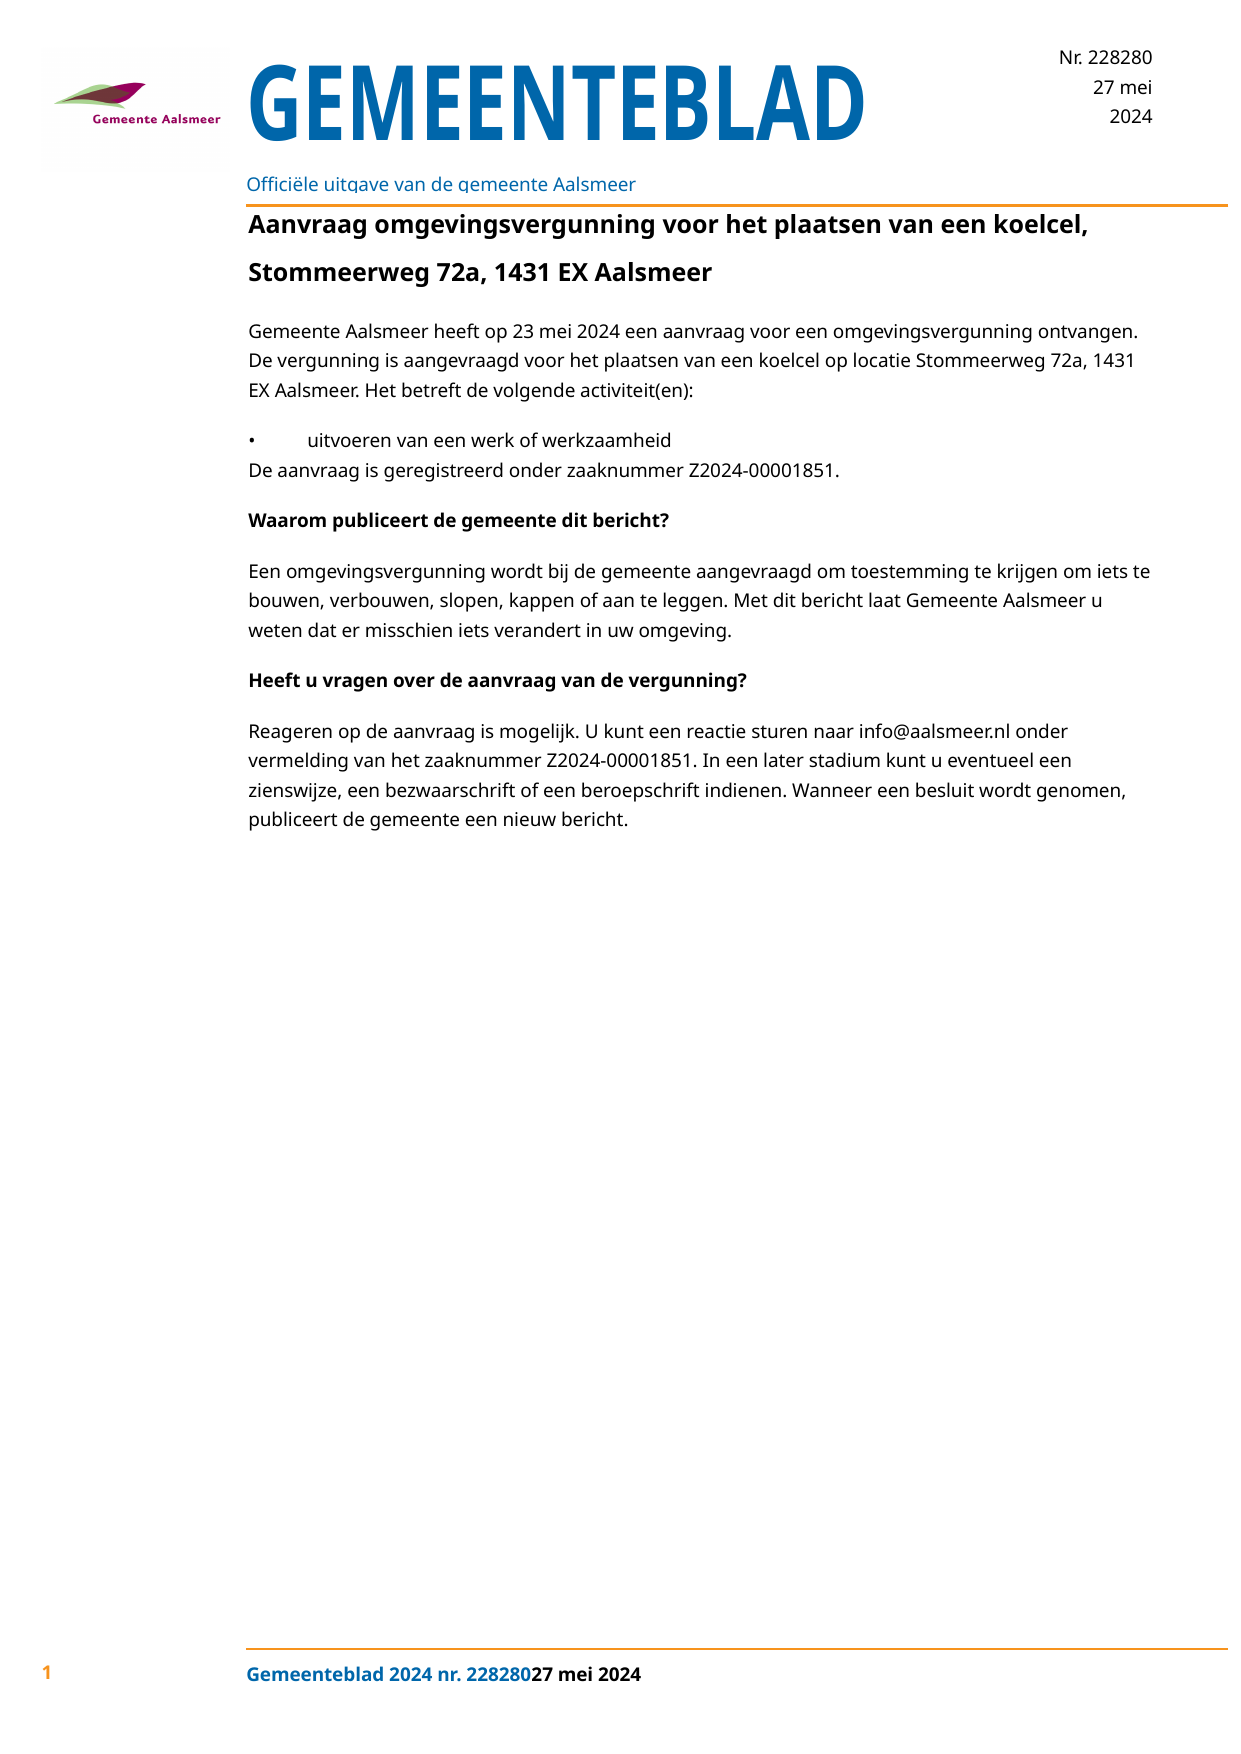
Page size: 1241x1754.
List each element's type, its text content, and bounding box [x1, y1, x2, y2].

text Waarom publiceert de gemeente dit bericht? [248, 507, 1152, 533]
text Gemeente Aalsmeer heeft op 23 mei 2024 een aanvraag voor een omgevingsvergunning ontvangen. De vergunning is aangevraagd voor het plaatsen van een koelcel op locatie Stommeerweg 72a, 1431 EX Aalsmeer. Het betreft de volgende activiteit(en): [248, 318, 1152, 403]
text Een omgevingsvergunning wordt bij de gemeente aangevraagd om toestemming te krijgen om iets te bouwen, verbouwen, slopen, kappen of aan te leggen. Met dit bericht laat Gemeente Aalsmeer u weten dat er misschien iets verandert in uw omgeving. [248, 558, 1152, 643]
text Heeft u vragen over de aanvraag van de vergunning? [248, 667, 1152, 693]
picture [41, 47, 231, 172]
text Aanvraag omgevingsvergunning voor het plaatsen van een koelcel, Stommeerweg 72a, 1431 EX Aalsmeer [248, 207, 1152, 288]
text Reageren op de aanvraag is mogelijk. U kunt een reactie sturen naar info@aalsmeer.nl onder vermelding van het zaaknummer Z2024-00001851. In een later stadium kunt u eventueel een zienswijze, een bezwaarschrift of een beroepschrift indienen. Wanneer een besluit wordt genomen, publiceert de gemeente een nieuw bericht. [248, 718, 1152, 832]
text De aanvraag is geregistreerd onder zaaknummer Z2024-00001851. [248, 457, 1152, 483]
list uitvoeren van een werk of werkzaamheid [248, 427, 1152, 453]
